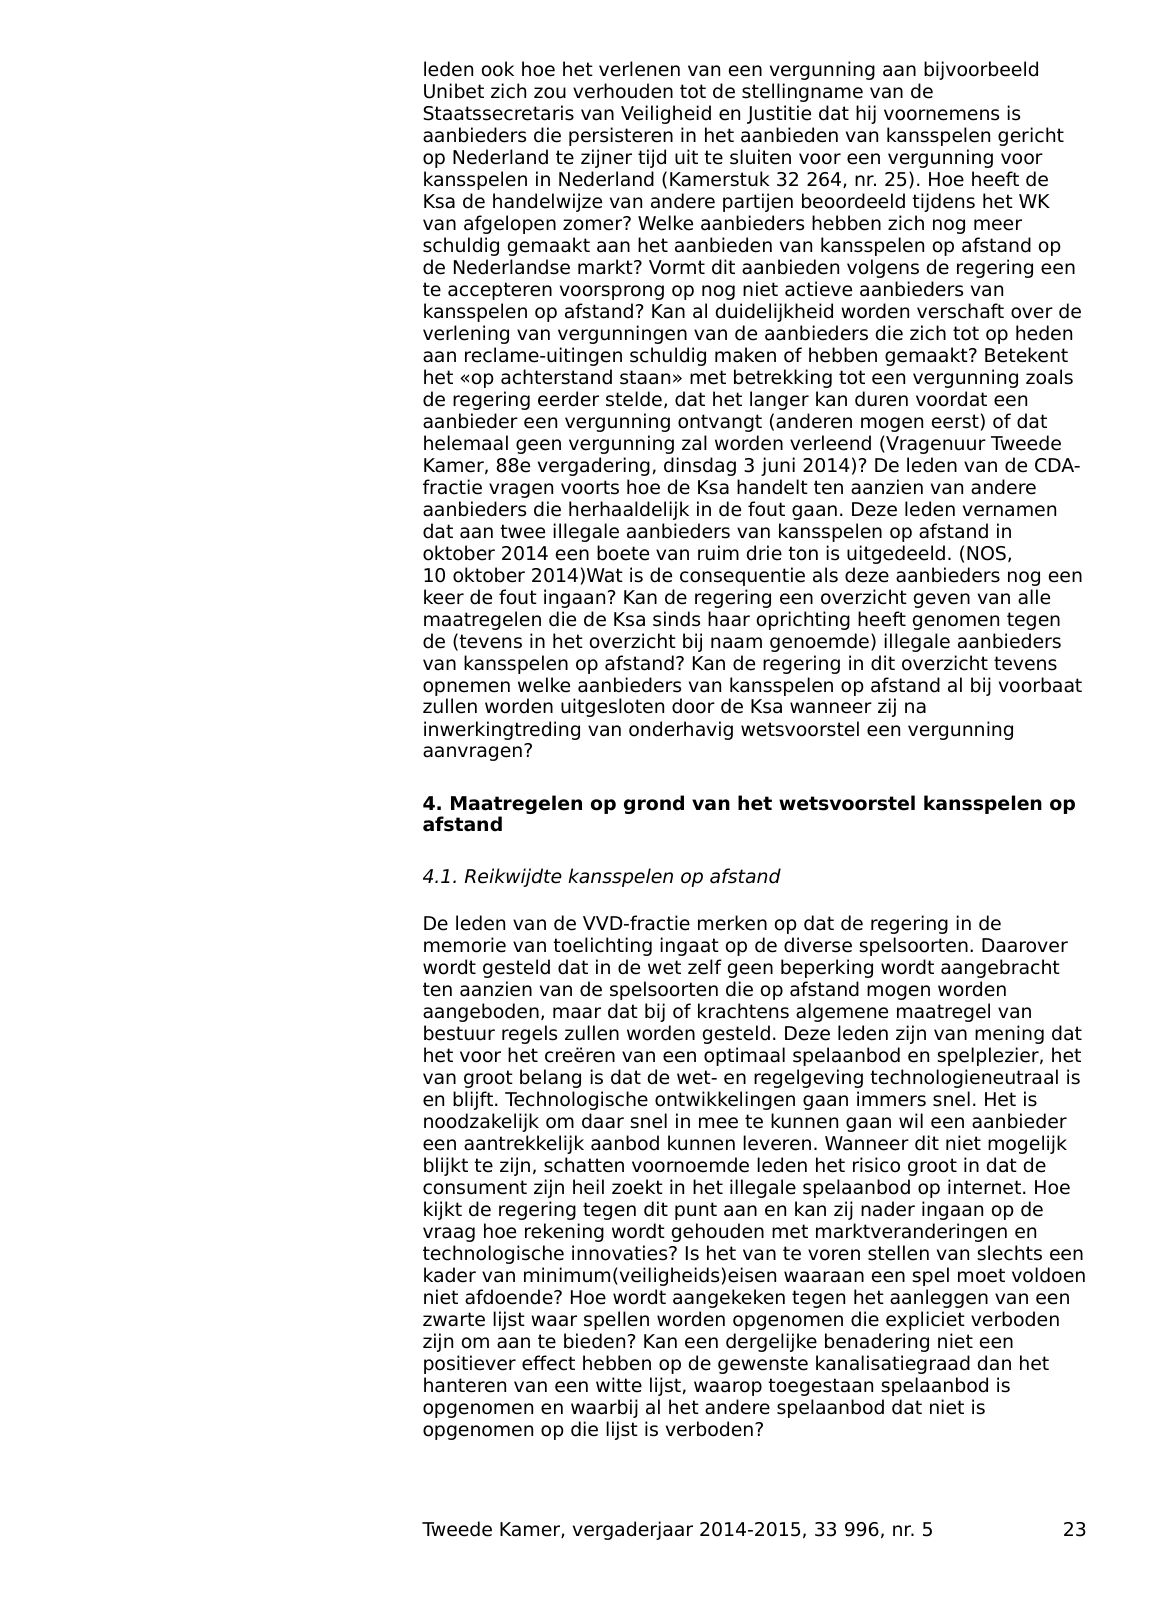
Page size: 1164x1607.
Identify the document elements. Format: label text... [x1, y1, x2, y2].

subtitle 4. Maatregelen op grond van het wetsvoorstel kansspelen op afstand [422, 792, 1087, 836]
text leden ook hoe het verlenen van een vergunning aan bijvoorbeeld Unibet zich zou verhouden tot de stellingname van de Staatssecretaris van Veiligheid en Justitie dat hij voornemens is aanbieders die persisteren in het aanbieden van kansspelen gericht op Nederland te zijner tijd uit te sluiten voor een vergunning voor kansspelen in Nederland (Kamerstuk 32 264, nr. 25). Hoe heeft de Ksa de handelwijze van andere partijen beoordeeld tijdens het WK van afgelopen zomer? Welke aanbieders hebben zich nog meer schuldig gemaakt aan het aanbieden van kansspelen op afstand op de Nederlandse markt? Vormt dit aanbieden volgens de regering een te accepteren voorsprong op nog niet actieve aanbieders van kansspelen op afstand? Kan al duidelijkheid worden verschaft over de verlening van vergunningen van de aanbieders die zich tot op heden aan reclame-uitingen schuldig maken of hebben gemaakt? Betekent het «op achterstand staan» met betrekking tot een vergunning zoals de regering eerder stelde, dat het langer kan duren voordat een aanbieder een vergunning ontvangt (anderen mogen eerst) of dat helemaal geen vergunning zal worden verleend (Vragenuur Tweede Kamer, 88e vergadering, dinsdag 3 juni 2014)? De leden van de CDA-fractie vragen voorts hoe de Ksa handelt ten aanzien van andere aanbieders die herhaaldelijk in de fout gaan. Deze leden vernamen dat aan twee illegale aanbieders van kansspelen op afstand in oktober 2014 een boete van ruim drie ton is uitgedeeld. (NOS, 10 oktober 2014)Wat is de consequentie als deze aanbieders nog een keer de fout ingaan? Kan de regering een overzicht geven van alle maatregelen die de Ksa sinds haar oprichting heeft genomen tegen de (tevens in het overzicht bij naam genoemde) illegale aanbieders van kansspelen op afstand? Kan de regering in dit overzicht tevens opnemen welke aanbieders van kansspelen op afstand al bij voorbaat zullen worden uitgesloten door de Ksa wanneer zij na inwerkingtreding van onderhavig wetsvoorstel een vergunning aanvragen? [422, 59, 1087, 762]
subtitle 4.1. Reikwijdte kansspelen op afstand [422, 866, 1087, 888]
text De leden van de VVD-fractie merken op dat de regering in de memorie van toelichting ingaat op de diverse spelsoorten. Daarover wordt gesteld dat in de wet zelf geen beperking wordt aangebracht ten aanzien van de spelsoorten die op afstand mogen worden aangeboden, maar dat bij of krachtens algemene maatregel van bestuur regels zullen worden gesteld. Deze leden zijn van mening dat het voor het creëren van een optimaal spelaanbod en spelplezier, het van groot belang is dat de wet- en regelgeving technologieneutraal is en blijft. Technologische ontwikkelingen gaan immers snel. Het is noodzakelijk om daar snel in mee te kunnen gaan wil een aanbieder een aantrekkelijk aanbod kunnen leveren. Wanneer dit niet mogelijk blijkt te zijn, schatten voornoemde leden het risico groot in dat de consument zijn heil zoekt in het illegale spelaanbod op internet. Hoe kijkt de regering tegen dit punt aan en kan zij nader ingaan op de vraag hoe rekening wordt gehouden met marktveranderingen en technologische innovaties? Is het van te voren stellen van slechts een kader van minimum(veiligheids)eisen waaraan een spel moet voldoen niet afdoende? Hoe wordt aangekeken tegen het aanleggen van een zwarte lijst waar spellen worden opgenomen die expliciet verboden zijn om aan te bieden? Kan een dergelijke benadering niet een positiever effect hebben op de gewenste kanalisatiegraad dan het hanteren van een witte lijst, waarop toegestaan spelaanbod is opgenomen en waarbij al het andere spelaanbod dat niet is opgenomen op die lijst is verboden? [422, 913, 1087, 1441]
